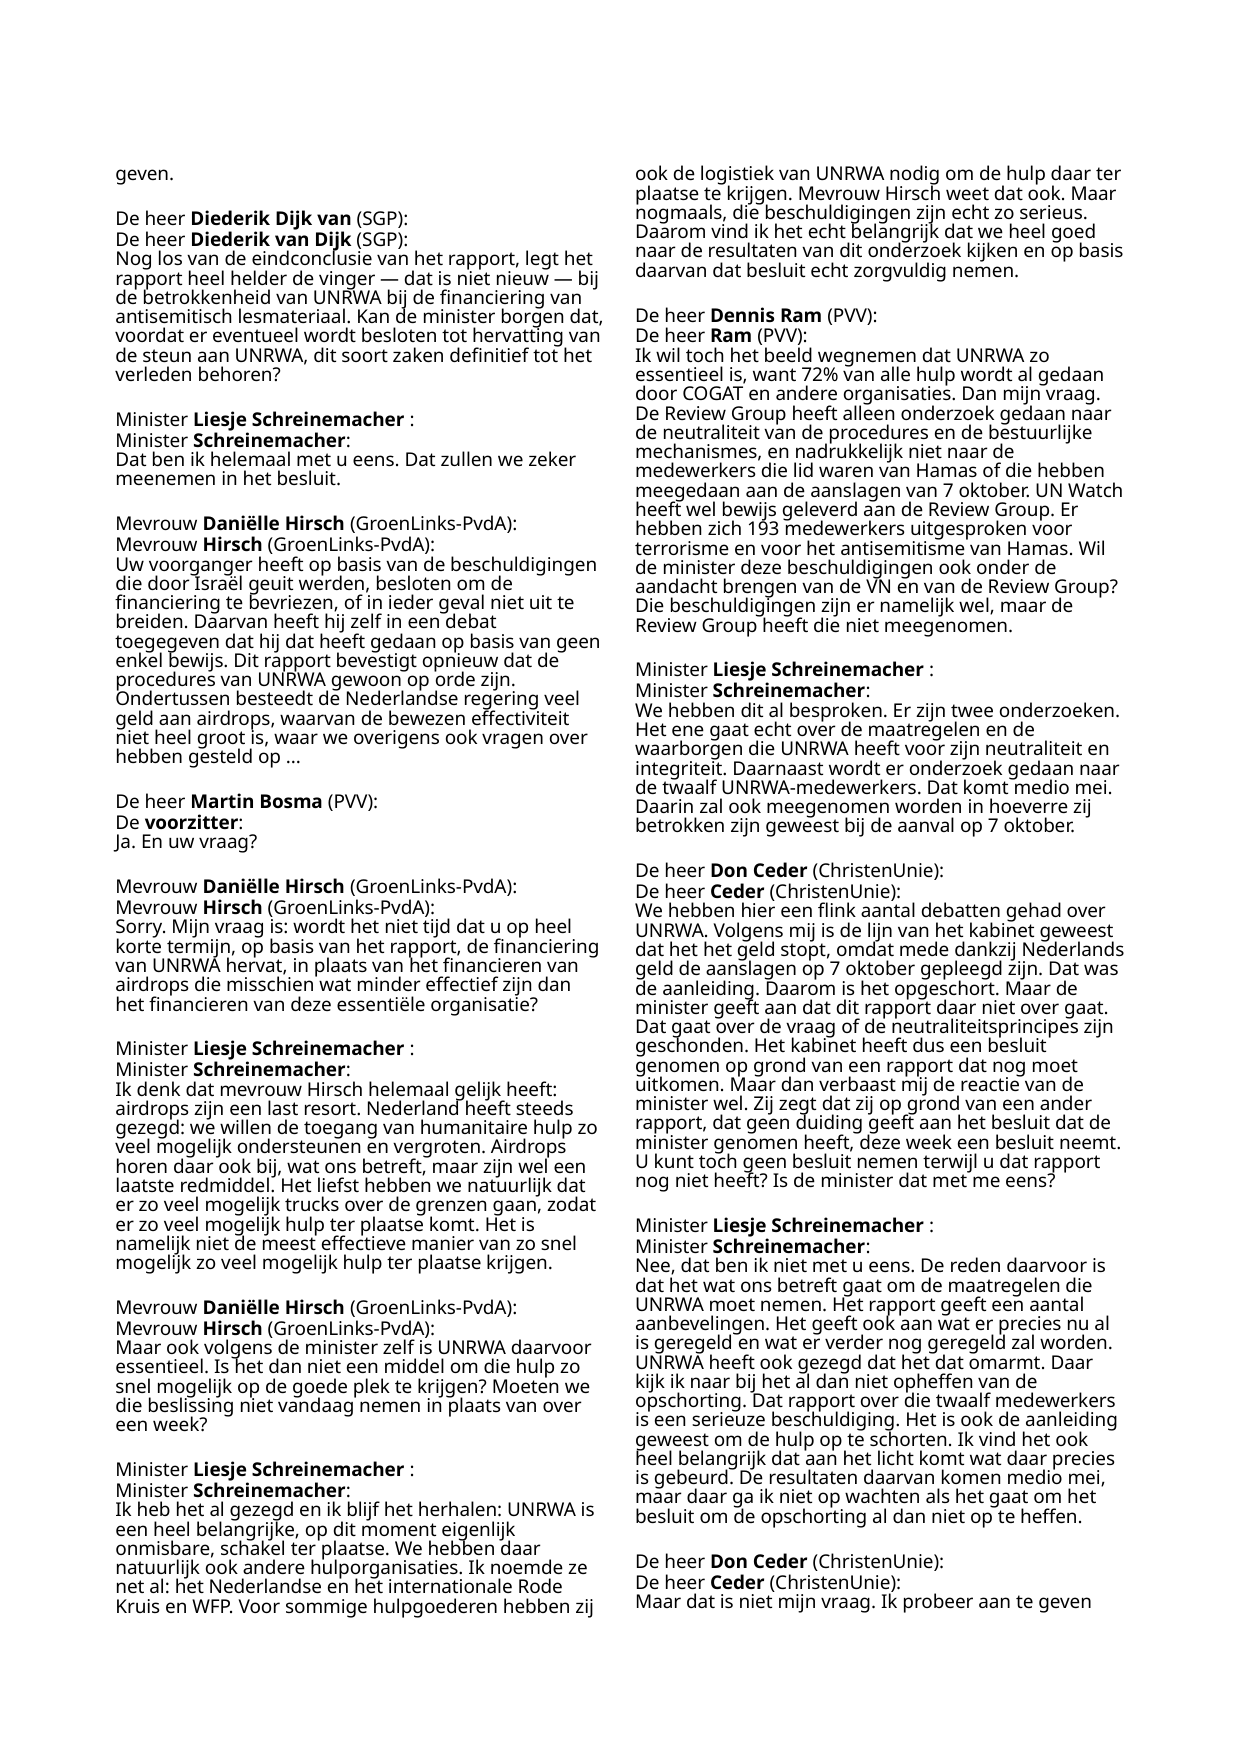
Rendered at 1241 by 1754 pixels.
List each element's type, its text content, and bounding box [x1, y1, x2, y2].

text Minister Liesje Schreinemacher : [635, 657, 1125, 682]
text Nee, dat ben ik niet met u eens. De reden daarvoor is dat het wat ons betreft gaat om de maatregelen die UNRWA moet nemen. Het rapport geeft een aantal aanbevelingen. Het geeft ook aan wat er precies nu al is geregeld en wat er verder nog geregeld zal worden. UNRWA heeft ook gezegd dat het dat omarmt. Daar kijk ik naar bij het al dan niet opheffen van de opschorting. Dat rapport over die twaalf medewerkers is een serieuze beschuldiging. Het is ook de aanleiding geweest om de hulp op te schorten. Ik vind het ook heel belangrijk dat aan het licht komt wat daar precies is gebeurd. De resultaten daarvan komen medio mei, maar daar ga ik niet op wachten als het gaat om het besluit om de opschorting al dan niet op te heffen. [635, 1257, 1125, 1527]
text De heer Ceder (ChristenUnie): [635, 883, 1125, 902]
text De heer Diederik van Dijk (SGP): [115, 231, 605, 250]
text De heer Ceder (ChristenUnie): [635, 1574, 1125, 1593]
text De heer Don Ceder (ChristenUnie): [635, 857, 1125, 883]
text Ik denk dat mevrouw Hirsch helemaal gelijk heeft: airdrops zijn een last resort. Nederland heeft steeds gezegd: we willen de toegang van humanitaire hulp zo veel mogelijk ondersteunen en vergroten. Airdrops horen daar ook bij, wat ons betreft, maar zijn wel een laatste redmiddel. Het liefst hebben we natuurlijk dat er zo veel mogelijk trucks over de grenzen gaan, zodat er zo veel mogelijk hulp ter plaatse komt. Het is namelijk niet de meest effectieve manier van zo snel mogelijk zo veel mogelijk hulp ter plaatse krijgen. [115, 1081, 605, 1273]
text Uw voorganger heeft op basis van de beschuldigingen die door Israël geuit werden, besloten om de financiering te bevriezen, of in ieder geval niet uit te breiden. Daarvan heeft hij zelf in een debat toegegeven dat hij dat heeft gedaan op basis van geen enkel bewijs. Dit rapport bevestigt opnieuw dat de procedures van UNRWA gewoon op orde zijn. Ondertussen besteedt de Nederlandse regering veel geld aan airdrops, waarvan de bewezen effectiviteit niet heel groot is, waar we overigens ook vragen over hebben gesteld op ... [115, 556, 605, 767]
text Minister Schreinemacher: [635, 682, 1125, 702]
text ook de logistiek van UNRWA nodig om de hulp daar ter plaatse te krijgen. Mevrouw Hirsch weet dat ook. Maar nogmaals, die beschuldigingen zijn echt zo serieus. Daarom vind ik het echt belangrijk dat we heel goed naar de resultaten van dit onderzoek kijken en op basis daarvan dat besluit echt zorgvuldig nemen. [635, 165, 1125, 281]
text De voorzitter: [115, 814, 605, 833]
text Minister Liesje Schreinemacher : [635, 1212, 1125, 1238]
text Ik wil toch het beeld wegnemen dat UNRWA zo essentieel is, want 72% van alle hulp wordt al gedaan door COGAT en andere organisaties. Dan mijn vraag. De Review Group heeft alleen onderzoek gedaan naar de neutraliteit van de procedures en de bestuurlijke mechanismes, en nadrukkelijk niet naar de medewerkers die lid waren van Hamas of die hebben meegedaan aan de aanslagen van 7 oktober. UN Watch heeft wel bewijs geleverd aan de Review Group. Er hebben zich 193 medewerkers uitgesproken voor terrorisme en voor het antisemitisme van Hamas. Wil de minister deze beschuldigingen ook onder de aandacht brengen van de VN en van de Review Group? Die beschuldigingen zijn er namelijk wel, maar de Review Group heeft die niet meegenomen. [635, 347, 1125, 636]
text Minister Schreinemacher: [115, 1061, 605, 1081]
text Mevrouw Hirsch (GroenLinks-PvdA): [115, 899, 605, 918]
text De heer Ram (PVV): [635, 327, 1125, 347]
text Mevrouw Daniëlle Hirsch (GroenLinks-PvdA): [115, 1294, 605, 1320]
text Maar dat is niet mijn vraag. Ik probeer aan te geven [635, 1593, 1125, 1612]
text Minister Liesje Schreinemacher : [115, 1456, 605, 1482]
text Minister Schreinemacher: [635, 1238, 1125, 1257]
text Minister Schreinemacher: [115, 1482, 605, 1501]
text Minister Liesje Schreinemacher : [115, 1036, 605, 1061]
text Mevrouw Daniëlle Hirsch (GroenLinks-PvdA): [115, 511, 605, 536]
text Nog los van de eindconclusie van het rapport, legt het rapport heel helder de vinger — dat is niet nieuw — bij de betrokkenheid van UNRWA bij de financiering van antisemitisch lesmateriaal. Kan de minister borgen dat, voordat er eventueel wordt besloten tot hervatting van de steun aan UNRWA, dit soort zaken definitief tot het verleden behoren? [115, 250, 605, 385]
text Ik heb het al gezegd en ik blijf het herhalen: UNRWA is een heel belangrijke, op dit moment eigenlijk onmisbare, schakel ter plaatse. We hebben daar natuurlijk ook andere hulporganisaties. Ik noemde ze net al: het Nederlandse en het internationale Rode Kruis en WFP. Voor sommige hulpgoederen hebben zij [115, 1501, 605, 1617]
text De heer Diederik Dijk van (SGP): [115, 205, 605, 231]
text Ja. En uw vraag? [115, 833, 605, 853]
text We hebben hier een flink aantal debatten gehad over UNRWA. Volgens mij is de lijn van het kabinet geweest dat het het geld stopt, omdat mede dankzij Nederlands geld de aanslagen op 7 oktober gepleegd zijn. Dat was de aanleiding. Daarom is het opgeschort. Maar de minister geeft aan dat dit rapport daar niet over gaat. Dat gaat over de vraag of de neutraliteitsprincipes zijn geschonden. Het kabinet heeft dus een besluit genomen op grond van een rapport dat nog moet uitkomen. Maar dan verbaast mij de reactie van de minister wel. Zij zegt dat zij op grond van een ander rapport, dat geen duiding geeft aan het besluit dat de minister genomen heeft, deze week een besluit neemt. U kunt toch geen besluit nemen terwijl u dat rapport nog niet heeft? Is de minister dat met me eens? [635, 902, 1125, 1191]
text Mevrouw Hirsch (GroenLinks-PvdA): [115, 1320, 605, 1339]
text De heer Dennis Ram (PVV): [635, 302, 1125, 327]
text De heer Martin Bosma (PVV): [115, 788, 605, 814]
text Dat ben ik helemaal met u eens. Dat zullen we zeker meenemen in het besluit. [115, 451, 605, 490]
text Sorry. Mijn vraag is: wordt het niet tijd dat u op heel korte termijn, op basis van het rapport, de financiering van UNRWA hervat, in plaats van het financieren van airdrops die misschien wat minder effectief zijn dan het financieren van deze essentiële organisatie? [115, 918, 605, 1015]
text De heer Don Ceder (ChristenUnie): [635, 1548, 1125, 1574]
text geven. [115, 165, 605, 184]
text Minister Schreinemacher: [115, 432, 605, 451]
text We hebben dit al besproken. Er zijn twee onderzoeken. Het ene gaat echt over de maatregelen en de waarborgen die UNRWA heeft voor zijn neutraliteit en integriteit. Daarnaast wordt er onderzoek gedaan naar de twaalf UNRWA-medewerkers. Dat komt medio mei. Daarin zal ook meegenomen worden in hoeverre zij betrokken zijn geweest bij de aanval op 7 oktober. [635, 702, 1125, 837]
text Mevrouw Daniëlle Hirsch (GroenLinks-PvdA): [115, 873, 605, 899]
text Maar ook volgens de minister zelf is UNRWA daarvoor essentieel. Is het dan niet een middel om die hulp zo snel mogelijk op de goede plek te krijgen? Moeten we die beslissing niet vandaag nemen in plaats van over een week? [115, 1339, 605, 1436]
text Mevrouw Hirsch (GroenLinks-PvdA): [115, 536, 605, 556]
text Minister Liesje Schreinemacher : [115, 406, 605, 432]
